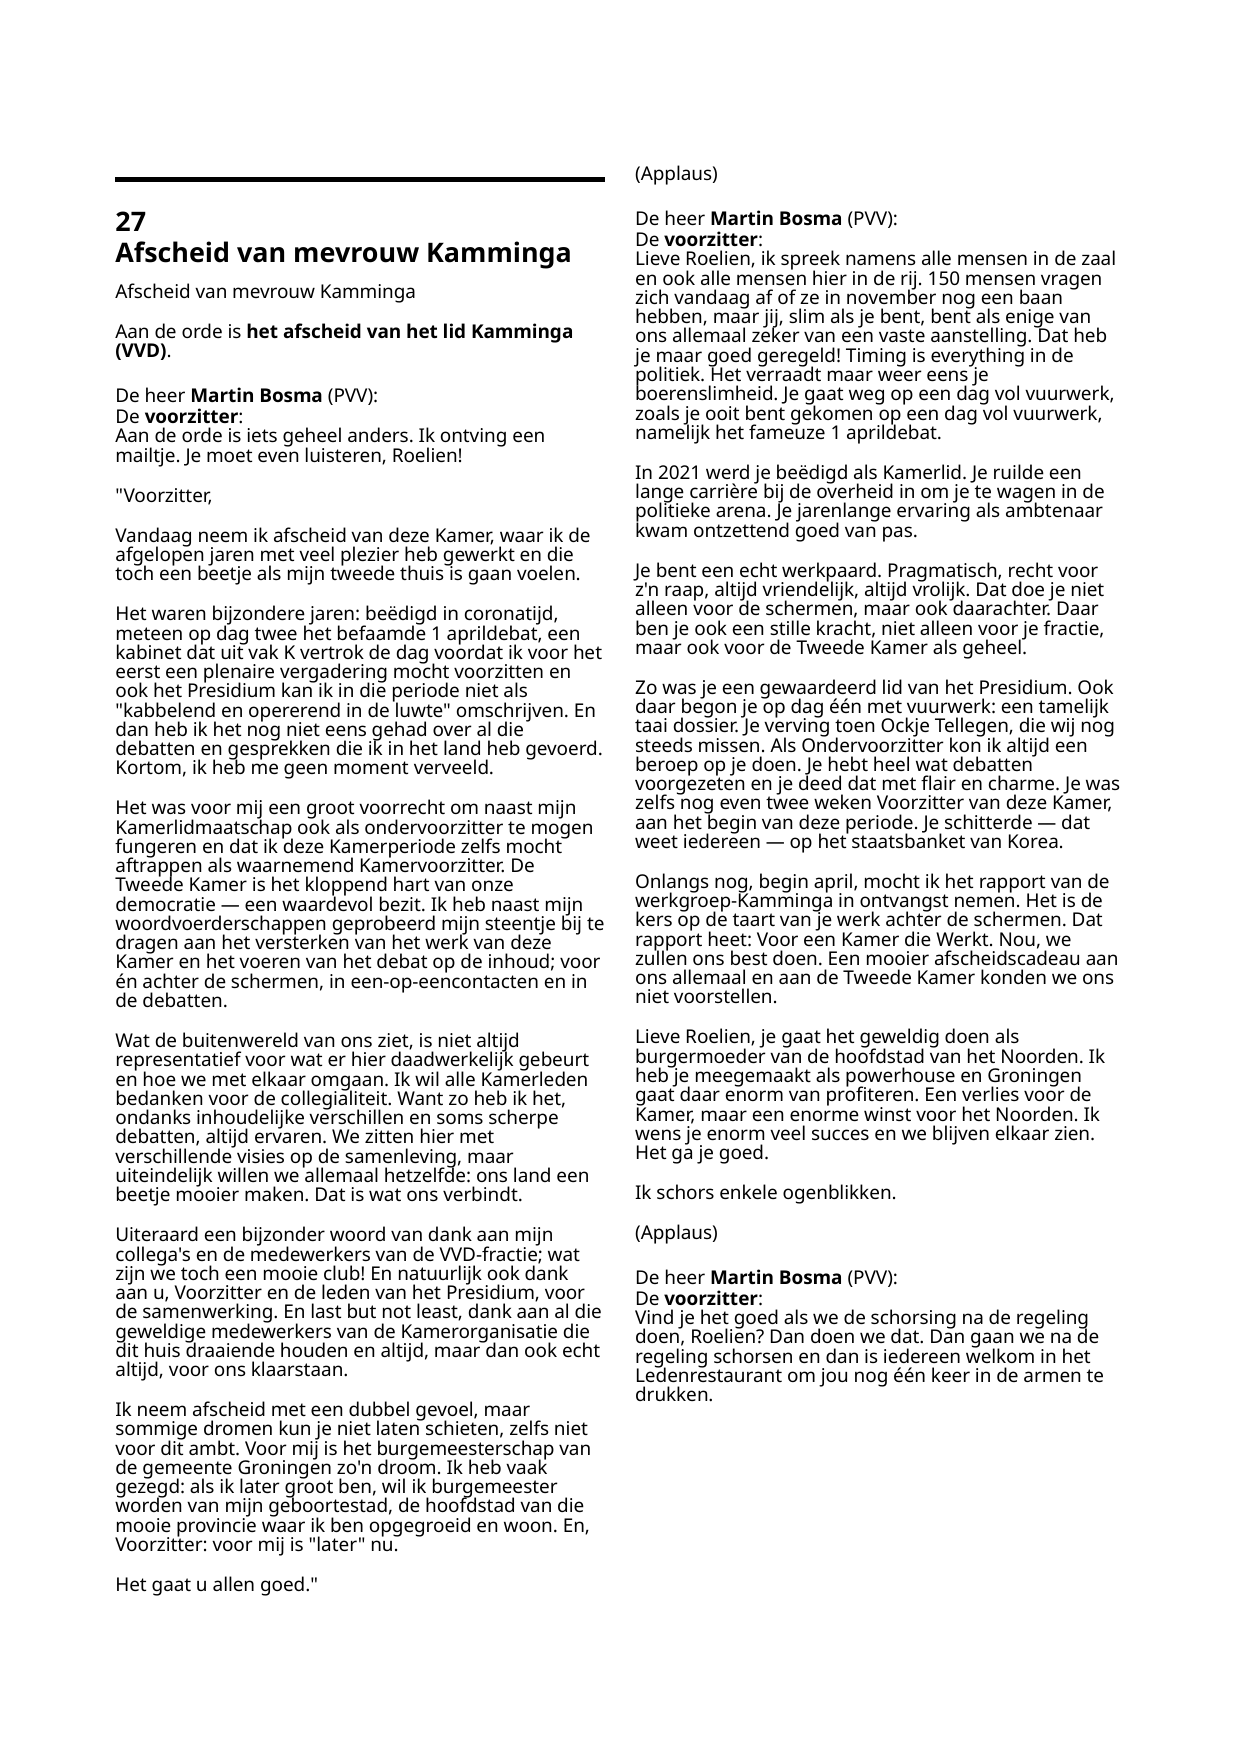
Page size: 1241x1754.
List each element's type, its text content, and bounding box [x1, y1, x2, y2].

text Het waren bijzondere jaren: beëdigd in coronatijd, meteen op dag twee het befaamde 1 aprildebat, een kabinet dat uit vak K vertrok de dag voordat ik voor het eerst een plenaire vergadering mocht voorzitten en ook het Presidium kan ik in die periode niet als "kabbelend en opererend in de luwte" omschrijven. En dan heb ik het nog niet eens gehad over al die debatten en gesprekken die ik in het land heb gevoerd. Kortom, ik heb me geen moment verveeld. [115, 605, 605, 779]
text De voorzitter: [115, 408, 605, 427]
text De voorzitter: [635, 231, 1125, 250]
text Het gaat u allen goed." [115, 1576, 605, 1595]
text Afscheid van mevrouw Kamminga [115, 239, 605, 283]
text Lieve Roelien, je gaat het geweldig doen als burgermoeder van de hoofdstad van het Noorden. Ik heb je meegemaakt als powerhouse en Groningen gaat daar enorm van profiteren. Een verlies voor de Kamer, maar een enorme winst voor het Noorden. Ik wens je enorm veel succes en we blijven elkaar zien. Het ga je goed. [635, 1028, 1125, 1163]
text "Voorzitter, [115, 487, 605, 506]
text Je bent een echt werkpaard. Pragmatisch, recht voor z'n raap, altijd vriendelijk, altijd vrolijk. Dat doe je niet alleen voor de schermen, maar ook daarachter. Daar ben je ook een stille kracht, niet alleen voor je fractie, maar ook voor de Tweede Kamer als geheel. [635, 562, 1125, 658]
text Ik neem afscheid met een dubbel gevoel, maar sommige dromen kun je niet laten schieten, zelfs niet voor dit ambt. Voor mij is het burgemeesterschap van de gemeente Groningen zo'n droom. Ik heb vaak gezegd: als ik later groot ben, wil ik burgemeester worden van mijn geboortestad, de hoofdstad van die mooie provincie waar ik ben opgegroeid en woon. En, Voorzitter: voor mij is "later" nu. [115, 1401, 605, 1555]
text De heer Martin Bosma (PVV): [115, 382, 605, 408]
text De heer Martin Bosma (PVV): [635, 205, 1125, 231]
text Vandaag neem ik afscheid van deze Kamer, waar ik de afgelopen jaren met veel plezier heb gewerkt en die toch een beetje als mijn tweede thuis is gaan voelen. [115, 527, 605, 584]
text De heer Martin Bosma (PVV): [635, 1264, 1125, 1290]
text Aan de orde is het afscheid van het lid Kamminga (VVD). [115, 323, 605, 362]
text In 2021 werd je beëdigd als Kamerlid. Je ruilde een lange carrière bij de overheid in om je te wagen in de politieke arena. Je jarenlange ervaring als ambtenaar kwam ontzettend goed van pas. [635, 464, 1125, 541]
text (Applaus) [635, 1224, 1125, 1243]
text Onlangs nog, begin april, mocht ik het rapport van de werkgroep-Kamminga in ontvangst nemen. Het is de kers op de taart van je werk achter de schermen. Dat rapport heet: Voor een Kamer die Werkt. Nou, we zullen ons best doen. Een mooier afscheidscadeau aan ons allemaal en aan de Tweede Kamer konden we ons niet voorstellen. [635, 873, 1125, 1008]
text Zo was je een gewaardeerd lid van het Presidium. Ook daar begon je op dag één met vuurwerk: een tamelijk taai dossier. Je verving toen Ockje Tellegen, die wij nog steeds missen. Als Ondervoorzitter kon ik altijd een beroep op je doen. Je hebt heel wat debatten voorgezeten en je deed dat met flair en charme. Je was zelfs nog even twee weken Voorzitter van deze Kamer, aan het begin van deze periode. Je schitterde — dat weet iedereen — op het staatsbanket van Korea. [635, 679, 1125, 852]
text Afscheid van mevrouw Kamminga [115, 283, 605, 302]
text Vind je het goed als we de schorsing na de regeling doen, Roelien? Dan doen we dat. Dan gaan we na de regeling schorsen en dan is iedereen welkom in het Ledenrestaurant om jou nog één keer in de armen te drukken. [635, 1309, 1125, 1406]
text Lieve Roelien, ik spreek namens alle mensen in de zaal en ook alle mensen hier in de rij. 150 mensen vragen zich vandaag af of ze in november nog een baan hebben, maar jij, slim als je bent, bent als enige van ons allemaal zeker van een vaste aanstelling. Dat heb je maar goed geregeld! Timing is everything in de politiek. Het verraadt maar weer eens je boerenslimheid. Je gaat weg op een dag vol vuurwerk, zoals je ooit bent gekomen op een dag vol vuurwerk, namelijk het fameuze 1 aprildebat. [635, 250, 1125, 443]
text Het was voor mij een groot voorrecht om naast mijn Kamerlidmaatschap ook als ondervoorzitter te mogen fungeren en dat ik deze Kamerperiode zelfs mocht aftrappen als waarnemend Kamervoorzitter. De Tweede Kamer is het kloppend hart van onze democratie — een waardevol bezit. Ik heb naast mijn woordvoerderschappen geprobeerd mijn steentje bij te dragen aan het versterken van het werk van deze Kamer en het voeren van het debat op de inhoud; voor én achter de schermen, in een-op-eencontacten en in de debatten. [115, 799, 605, 1011]
text De voorzitter: [635, 1290, 1125, 1309]
text (Applaus) [635, 165, 1125, 184]
text Aan de orde is iets geheel anders. Ik ontving een mailtje. Je moet even luisteren, Roelien! [115, 427, 605, 466]
text Ik schors enkele ogenblikken. [635, 1184, 1125, 1203]
text Wat de buitenwereld van ons ziet, is niet altijd representatief voor wat er hier daadwerkelijk gebeurt en hoe we met elkaar omgaan. Ik wil alle Kamerleden bedanken voor de collegialiteit. Want zo heb ik het, ondanks inhoudelijke verschillen en soms scherpe debatten, altijd ervaren. We zitten hier met verschillende visies op de samenleving, maar uiteindelijk willen we allemaal hetzelfde: ons land een beetje mooier maken. Dat is wat ons verbindt. [115, 1032, 605, 1206]
text 27 [115, 203, 605, 239]
text Uiteraard een bijzonder woord van dank aan mijn collega's en de medewerkers van de VVD-fractie; wat zijn we toch een mooie club! En natuurlijk ook dank aan u, Voorzitter en de leden van het Presidium, voor de samenwerking. En last but not least, dank aan al die geweldige medewerkers van de Kamerorganisatie die dit huis draaiende houden en altijd, maar dan ook echt altijd, voor ons klaarstaan. [115, 1226, 605, 1380]
